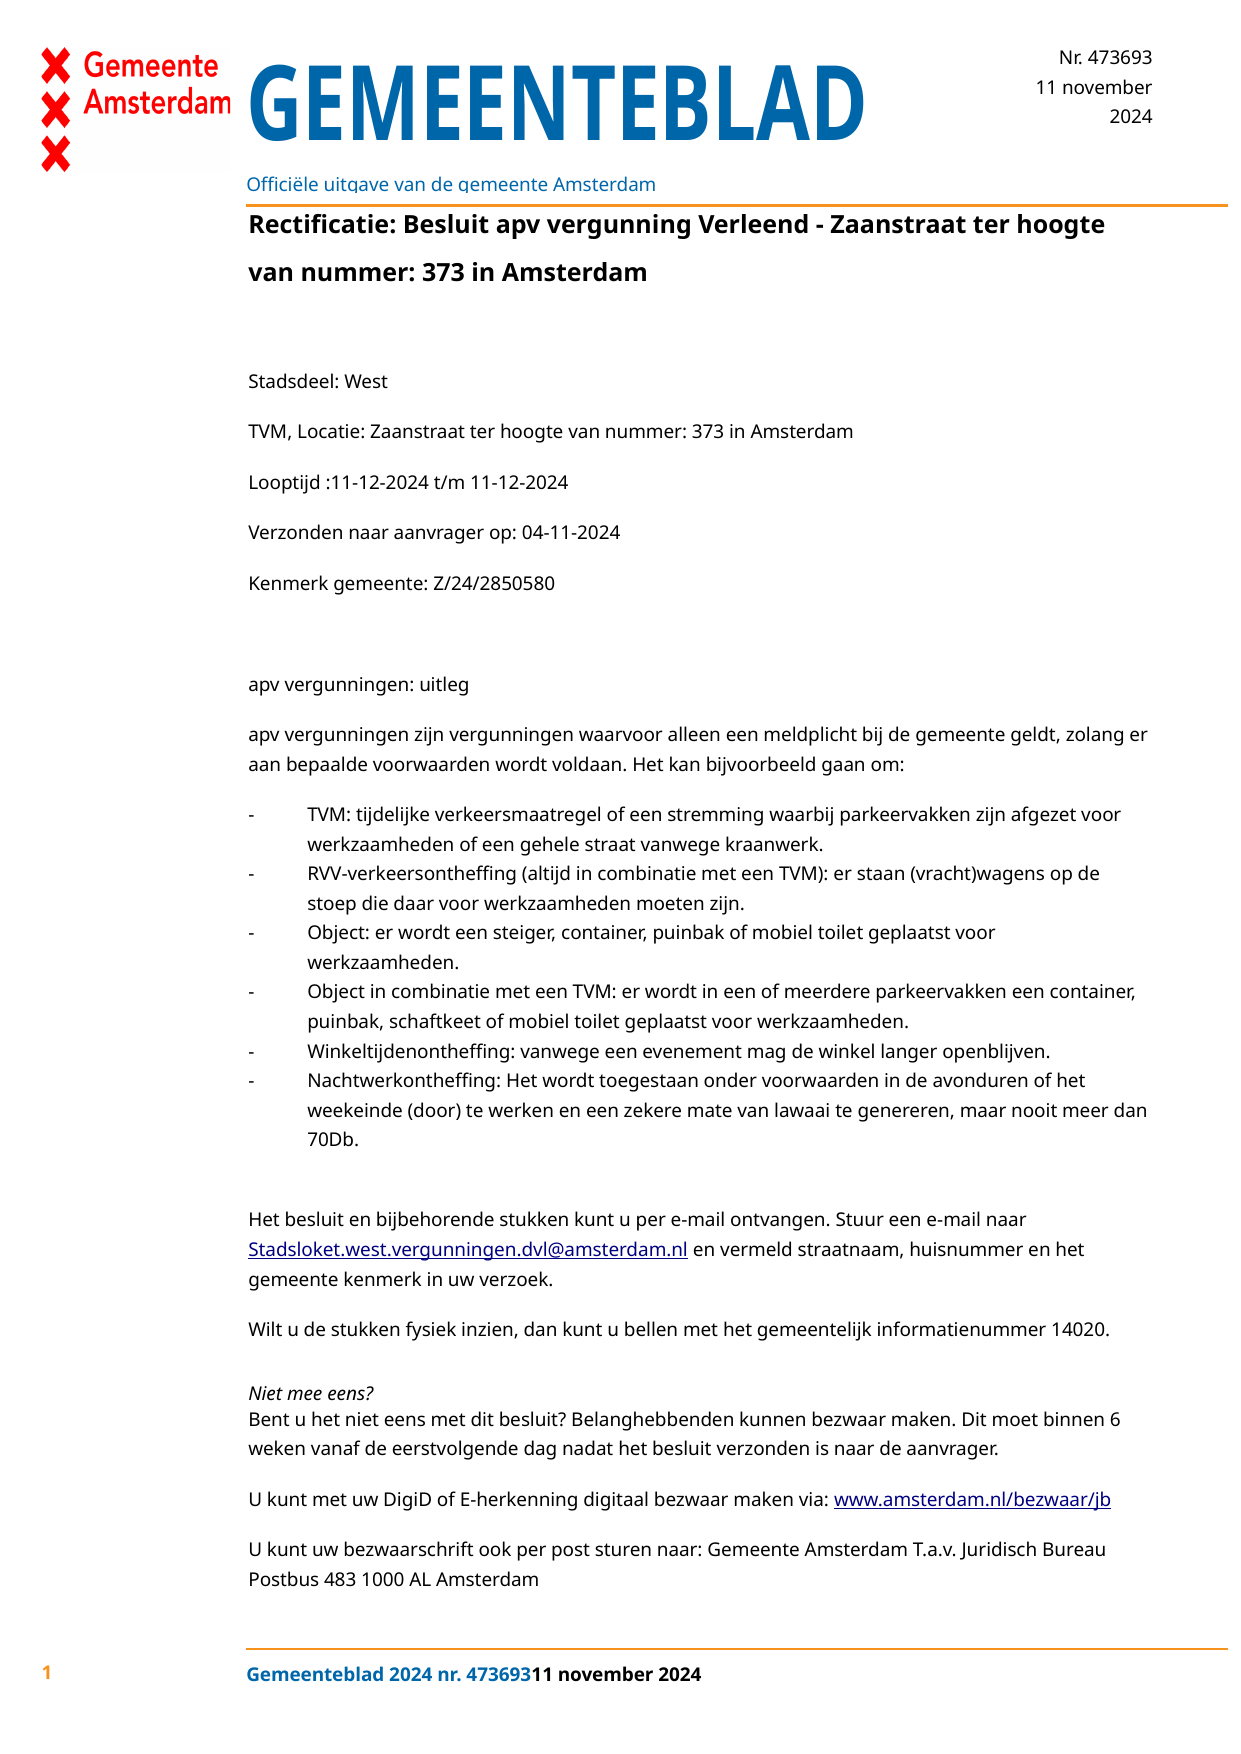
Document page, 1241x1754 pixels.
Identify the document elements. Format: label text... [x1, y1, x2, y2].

text Verzonden naar aanvrager op: 04-11-2024 [248, 519, 1152, 545]
text TVM, Locatie: Zaanstraat ter hoogte van nummer: 373 in Amsterdam [248, 419, 1152, 444]
text U kunt uw bezwaarschrift ook per post sturen naar: Gemeente Amsterdam T.a.v. Juridisch Bureau Postbus 483 1000 AL Amsterdam [248, 1536, 1152, 1592]
picture [41, 47, 231, 172]
text Het besluit en bijbehorende stukken kunt u per e-mail ontvangen. Stuur een e-mail naar Stadsloket.west.vergunningen.dvl@amsterdam.nl en vermeld straatnaam, huisnummer en het gemeente kenmerk in uw verzoek. [248, 1207, 1152, 1292]
list Object: er wordt een steiger, container, puinbak of mobiel toilet geplaatst voor werkzaamheden. [248, 919, 1152, 975]
text apv vergunningen: uitleg [248, 671, 1152, 697]
list Winkeltijdenontheffing: vanwege een evenement mag de winkel langer openblijven. [248, 1038, 1152, 1064]
text U kunt met uw DigiD of E-herkenning digitaal bezwaar maken via: www.amsterdam.nl/bezwaar/jb [248, 1486, 1152, 1512]
list TVM: tijdelijke verkeersmaatregel of een stremming waarbij parkeervakken zijn afgezet voor werkzaamheden of een gehele straat vanwege kraanwerk. [248, 801, 1152, 857]
text Wilt u de stukken fysiek inzien, dan kunt u bellen met het gemeentelijk informatienummer 14020. [248, 1316, 1152, 1342]
text Rectificatie: Besluit apv vergunning Verleend - Zaanstraat ter hoogte van nummer: 373 in Amsterdam [248, 207, 1152, 288]
list Nachtwerkontheffing: Het wordt toegestaan onder voorwaarden in de avonduren of het weekeinde (door) te werken en een zekere mate van lawaai te genereren, maar nooit meer dan 70Db. [248, 1067, 1152, 1152]
list Object in combinatie met een TVM: er wordt in een of meerdere parkeervakken een container, puinbak, schaftkeet of mobiel toilet geplaatst voor werkzaamheden. [248, 979, 1152, 1034]
text Niet mee eens? [248, 1380, 1152, 1406]
text Stadsdeel: West [248, 368, 1152, 394]
text Kenmerk gemeente: Z/24/2850580 [248, 570, 1152, 596]
list RVV-verkeersontheffing (altijd in combinatie met een TVM): er staan (vracht)wagens op de stoep die daar voor werkzaamheden moeten zijn. [248, 860, 1152, 916]
text Bent u het niet eens met dit besluit? Belanghebbenden kunnen bezwaar maken. Dit moet binnen 6 weken vanaf de eerstvolgende dag nadat het besluit verzonden is naar de aanvrager. [248, 1406, 1152, 1461]
text Looptijd :11-12-2024 t/m 11-12-2024 [248, 469, 1152, 495]
text apv vergunningen zijn vergunningen waarvoor alleen een meldplicht bij de gemeente geldt, zolang er aan bepaalde voorwaarden wordt voldaan. Het kan bijvoorbeeld gaan om: [248, 721, 1152, 777]
